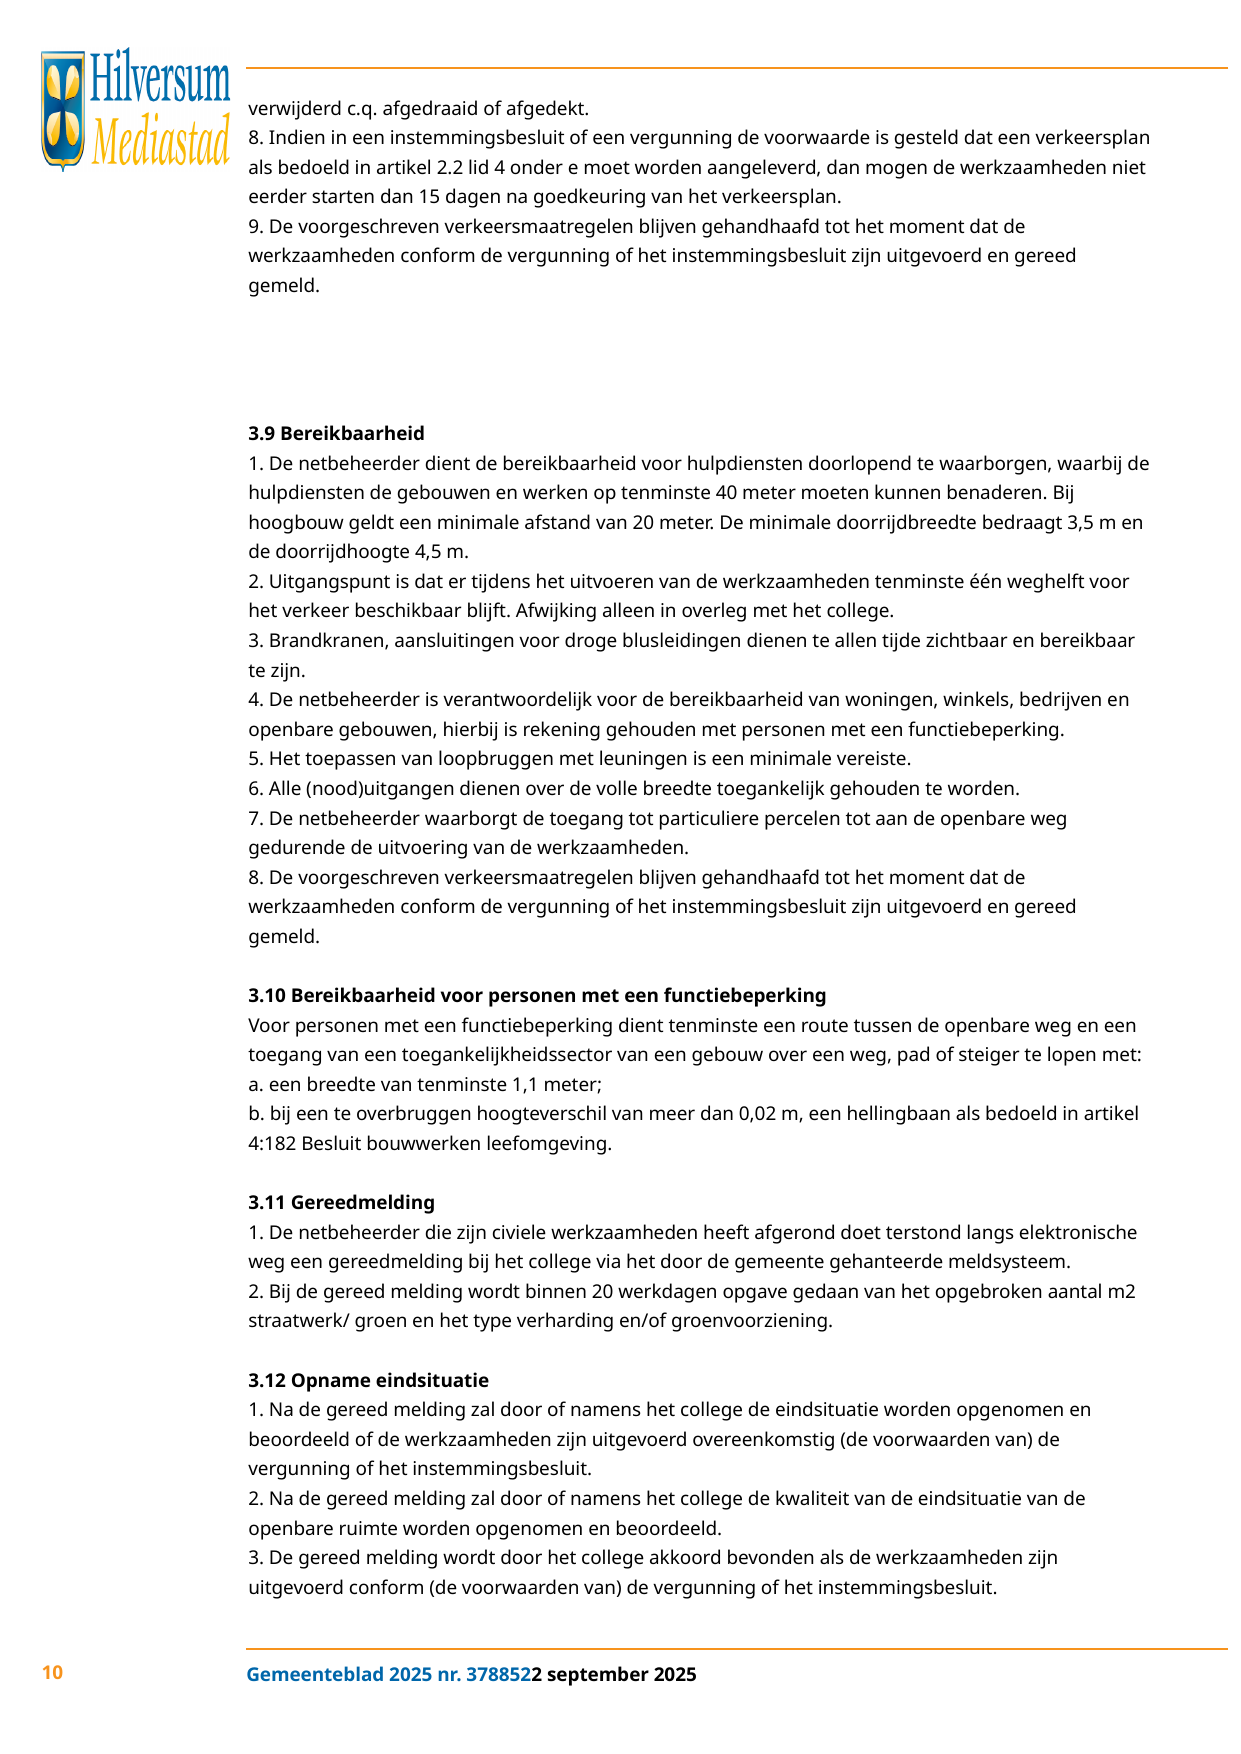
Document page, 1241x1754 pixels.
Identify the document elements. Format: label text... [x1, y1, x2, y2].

picture [41, 47, 231, 172]
text 3. De gereed melding wordt door het college akkoord bevonden als de werkzaamheden zijn uitgevoerd conform (de voorwaarden van) de vergunning of het instemmingsbesluit. [248, 1544, 1152, 1600]
text 3.10 Bereikbaarheid voor personen met een functiebeperking [248, 982, 1152, 1008]
text 3.12 Opname eindsituatie [248, 1367, 1152, 1393]
text 8. Indien in een instemmingsbesluit of een vergunning de voorwaarde is gesteld dat een verkeersplan als bedoeld in artikel 2.2 lid 4 onder e moet worden aangeleverd, dan mogen de werkzaamheden niet eerder starten dan 15 dagen na goedkeuring van het verkeersplan. [248, 124, 1152, 209]
text a. een breedte van tenminste 1,1 meter; [248, 1071, 1152, 1097]
text 3. Brandkranen, aansluitingen voor droge blusleidingen dienen te allen tijde zichtbaar en bereikbaar te zijn. [248, 627, 1152, 683]
text 4. De netbeheerder is verantwoordelijk voor de bereikbaarheid van woningen, winkels, bedrijven en openbare gebouwen, hierbij is rekening gehouden met personen met een functiebeperking. [248, 686, 1152, 742]
text 2. Na de gereed melding zal door of namens het college de kwaliteit van de eindsituatie van de openbare ruimte worden opgenomen en beoordeeld. [248, 1485, 1152, 1541]
text 3.11 Gereedmelding [248, 1189, 1152, 1215]
text 3.9 Bereikbaarheid [248, 420, 1152, 446]
text 2. Bij de gereed melding wordt binnen 20 werkdagen opgave gedaan van het opgebroken aantal m2 straatwerk/ groen en het type verharding en/of groenvoorziening. [248, 1278, 1152, 1333]
text b. bij een te overbruggen hoogteverschil van meer dan 0,02 m, een hellingbaan als bedoeld in artikel 4:182 Besluit bouwwerken leefomgeving. [248, 1101, 1152, 1156]
text 5. Het toepassen van loopbruggen met leuningen is een minimale vereiste. [248, 746, 1152, 771]
text Voor personen met een functiebeperking dient tenminste een route tussen de openbare weg en een toegang van een toegankelijkheidssector van een gebouw over een weg, pad of steiger te lopen met: [248, 1012, 1152, 1067]
text 1. Na de gereed melding zal door of namens het college de eindsituatie worden opgenomen en beoordeeld of de werkzaamheden zijn uitgevoerd overeenkomstig (de voorwaarden van) de vergunning of het instemmingsbesluit. [248, 1396, 1152, 1481]
text 8. De voorgeschreven verkeersmaatregelen blijven gehandhaafd tot het moment dat de werkzaamheden conform de vergunning of het instemmingsbesluit zijn uitgevoerd en gereed gemeld. [248, 864, 1152, 949]
text 6. Alle (nood)uitgangen dienen over de volle breedte toegankelijk gehouden te worden. [248, 775, 1152, 801]
text 9. De voorgeschreven verkeersmaatregelen blijven gehandhaafd tot het moment dat de werkzaamheden conform de vergunning of het instemmingsbesluit zijn uitgevoerd en gereed gemeld. [248, 213, 1152, 298]
text 2. Uitgangspunt is dat er tijdens het uitvoeren van de werkzaamheden tenminste één weghelft voor het verkeer beschikbaar blijft. Afwijking alleen in overleg met het college. [248, 568, 1152, 623]
text 1. De netbeheerder die zijn civiele werkzaamheden heeft afgerond doet terstond langs elektronische weg een gereedmelding bij het college via het door de gemeente gehanteerde meldsysteem. [248, 1219, 1152, 1274]
text verwijderd c.q. afgedraaid of afgedekt. [248, 95, 1152, 121]
text 7. De netbeheerder waarborgt de toegang tot particuliere percelen tot aan de openbare weg gedurende de uitvoering van de werkzaamheden. [248, 805, 1152, 860]
text 1. De netbeheerder dient de bereikbaarheid voor hulpdiensten doorlopend te waarborgen, waarbij de hulpdiensten de gebouwen en werken op tenminste 40 meter moeten kunnen benaderen. Bij hoogbouw geldt een minimale afstand van 20 meter. De minimale doorrijdbreedte bedraagt 3,5 m en de doorrijdhoogte 4,5 m. [248, 450, 1152, 564]
